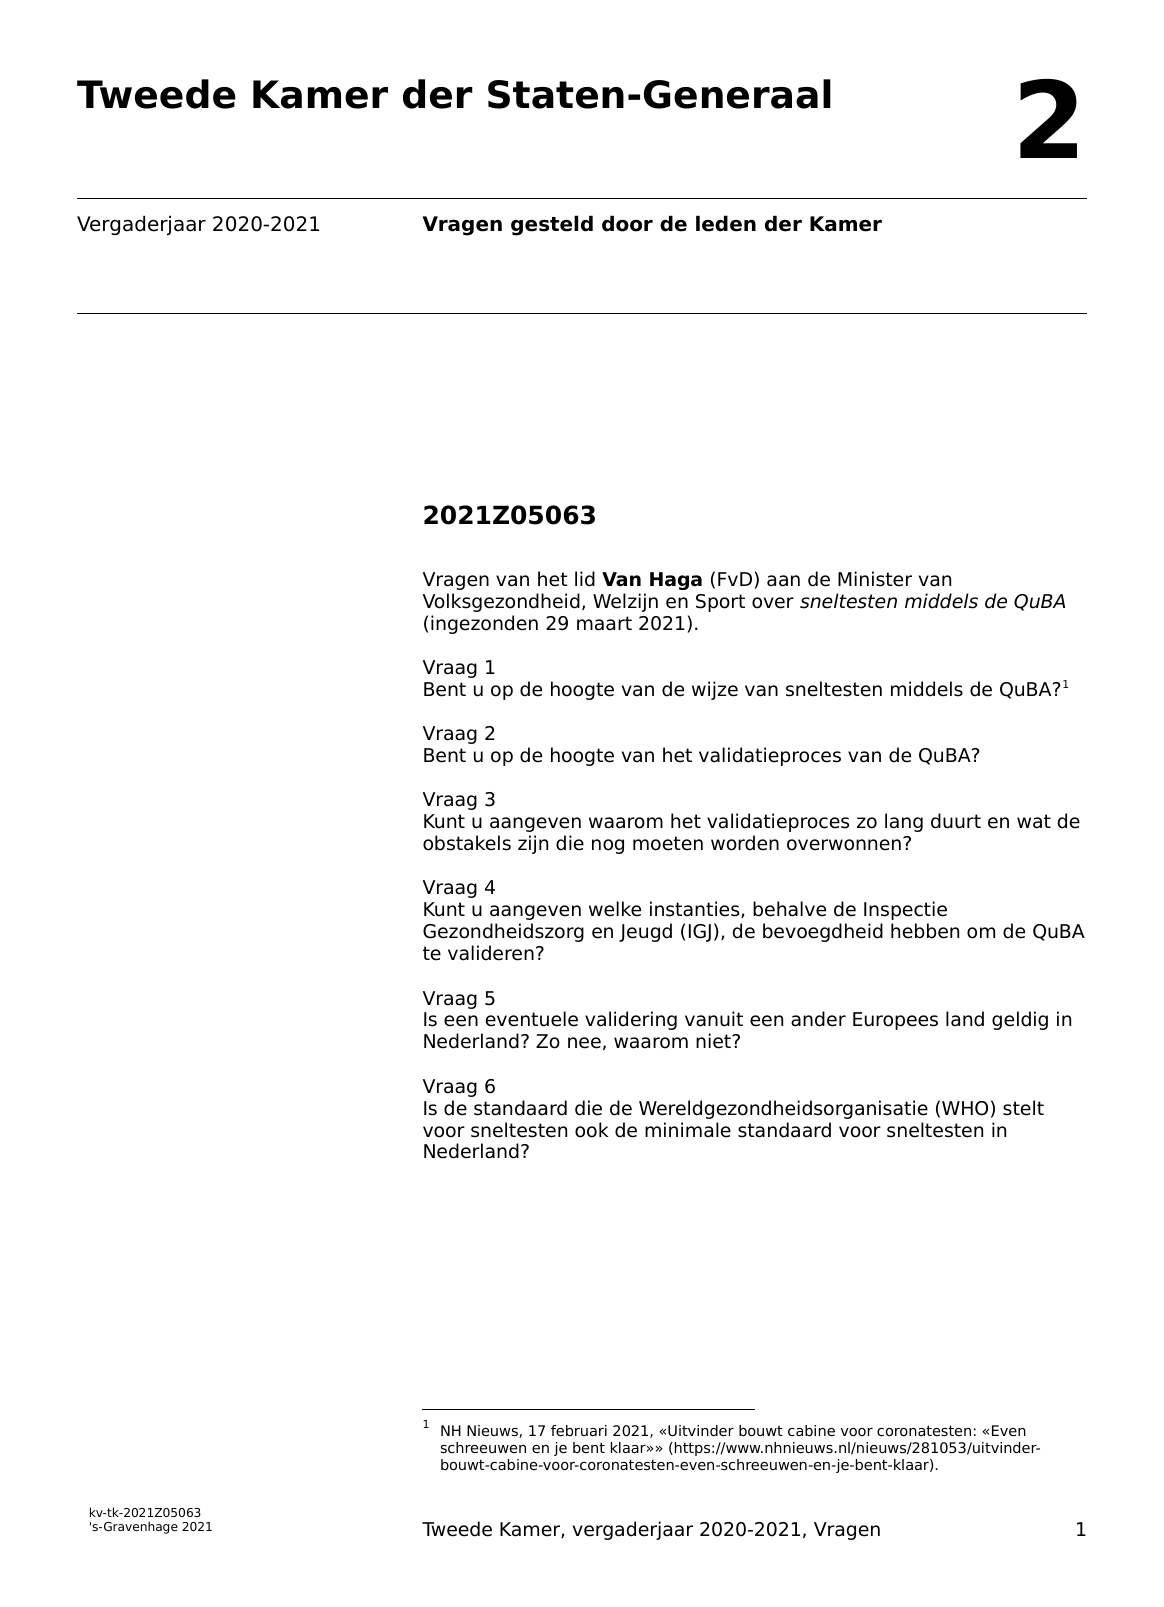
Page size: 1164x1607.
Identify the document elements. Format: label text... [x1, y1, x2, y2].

text Vraag 5 [422, 987, 1087, 1009]
text Vragen van het lid Van Haga (FvD) aan de Minister van Volksgezondheid, Welzijn en Sport over sneltesten middels de QuBA (ingezonden 29 maart 2021). [422, 569, 1087, 635]
text Bent u op de hoogte van de wijze van sneltesten middels de QuBA? [422, 679, 1087, 701]
text Vraag 1 [422, 657, 1087, 679]
table_header 2 [886, 59, 1087, 198]
table_header Tweede Kamer der Staten-Generaal [77, 59, 886, 198]
text kv-tk-2021Z05063 [88, 1506, 323, 1520]
text Vraag 6 [422, 1076, 1087, 1097]
text Is de standaard die de Wereldgezondheidsorganisatie (WHO) stelt voor sneltesten ook de minimale standaard voor sneltesten in Nederland? [422, 1097, 1087, 1163]
text Vraag 2 [422, 723, 1087, 745]
text Bent u op de hoogte van het validatieproces van de QuBA? [422, 745, 1087, 767]
text 2021Z05063 [422, 501, 1087, 531]
text Is een eventuele validering vanuit een ander Europees land geldig in Nederland? Zo nee, waarom niet? [422, 1009, 1087, 1053]
text Kunt u aangeven welke instanties, behalve de Inspectie Gezondheidszorg en Jeugd (IGJ), de bevoegdheid hebben om de QuBA te valideren? [422, 899, 1087, 965]
table_cell Vragen gesteld door de leden der Kamer [422, 199, 1087, 313]
text NH Nieuws, 17 februari 2021, «Uitvinder bouwt cabine voor coronatesten: «Even schreeuwen en je bent klaar»» (https://www.nhnieuws.nl/nieuws/281053/uitvinder-bouwt-cabine-voor-coronatesten-even-schreeuwen-en-je-bent-klaar). [422, 1418, 1087, 1474]
text 's-Gravenhage 2021 [88, 1520, 323, 1534]
text Vraag 4 [422, 877, 1087, 899]
text Vraag 3 [422, 789, 1087, 811]
text Kunt u aangeven waarom het validatieproces zo lang duurt en wat de obstakels zijn die nog moeten worden overwonnen? [422, 811, 1087, 855]
table_cell Vergaderjaar 2020-2021 [77, 199, 422, 313]
